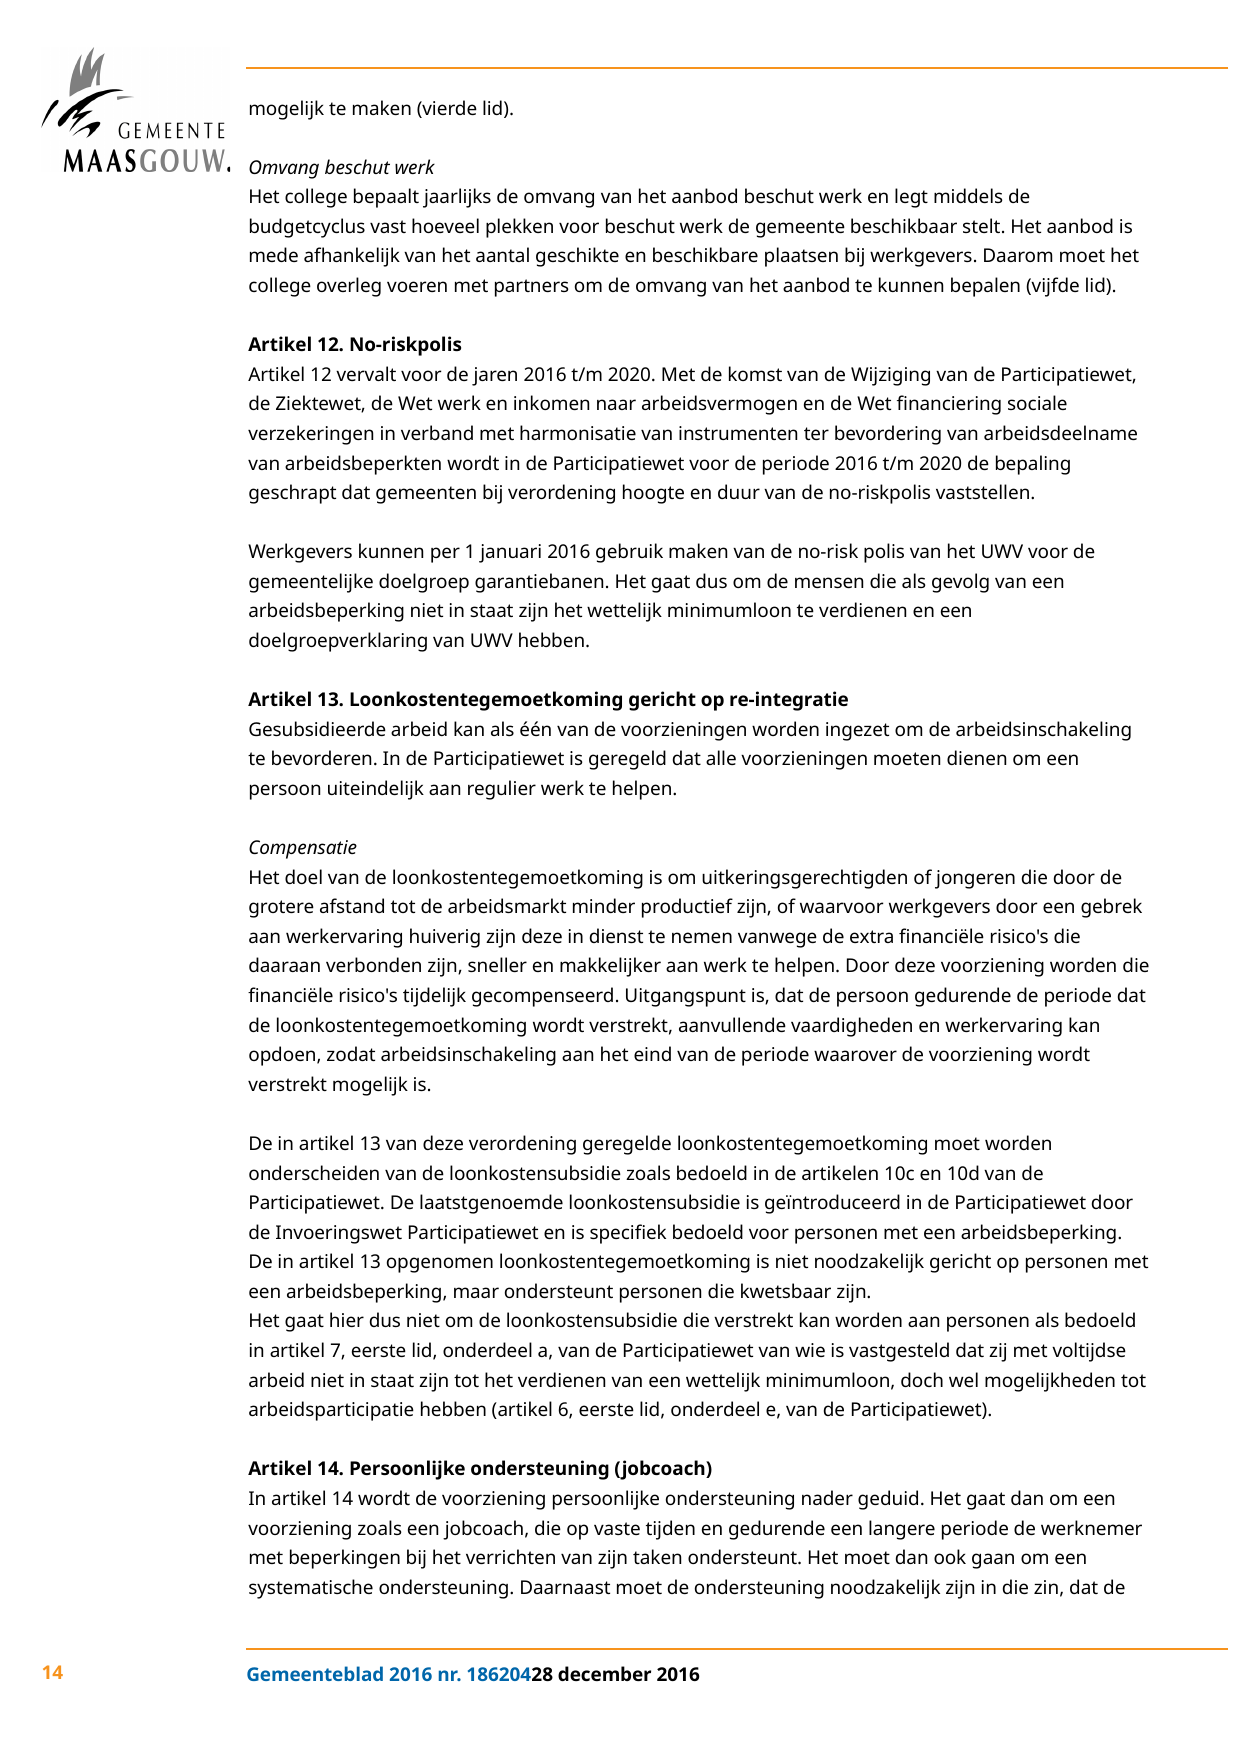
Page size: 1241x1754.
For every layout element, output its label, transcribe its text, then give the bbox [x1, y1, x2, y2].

text Het gaat hier dus niet om de loonkostensubsidie die verstrekt kan worden aan personen als bedoeld in artikel 7, eerste lid, onderdeel a, van de Participatiewet van wie is vastgesteld dat zij met voltijdse arbeid niet in staat zijn tot het verdienen van een wettelijk minimumloon, doch wel mogelijkheden tot arbeidsparticipatie hebben (artikel 6, eerste lid, onderdeel e, van de Participatiewet). [248, 1308, 1152, 1422]
text Werkgevers kunnen per 1 januari 2016 gebruik maken van de no-risk polis van het UWV voor de gemeentelijke doelgroep garantiebanen. Het gaat dus om de mensen die als gevolg van een arbeidsbeperking niet in staat zijn het wettelijk minimumloon te verdienen en een doelgroepverklaring van UWV hebben. [248, 538, 1152, 653]
text mogelijk te maken (vierde lid). [248, 95, 1152, 121]
picture [41, 47, 231, 172]
text In artikel 14 wordt de voorziening persoonlijke ondersteuning nader geduid. Het gaat dan om een voorziening zoals een jobcoach, die op vaste tijden en gedurende een langere periode de werknemer met beperkingen bij het verrichten van zijn taken ondersteunt. Het moet dan ook gaan om een systematische ondersteuning. Daarnaast moet de ondersteuning noodzakelijk zijn in die zin, dat de [248, 1485, 1152, 1600]
text Gesubsidieerde arbeid kan als één van de voorzieningen worden ingezet om de arbeidsinschakeling te bevorderen. In de Participatiewet is geregeld dat alle voorzieningen moeten dienen om een persoon uiteindelijk aan regulier werk te helpen. [248, 716, 1152, 801]
text Het college bepaalt jaarlijks de omvang van het aanbod beschut werk en legt middels de budgetcyclus vast hoeveel plekken voor beschut werk de gemeente beschikbaar stelt. Het aanbod is mede afhankelijk van het aantal geschikte en beschikbare plaatsen bij werkgevers. Daarom moet het college overleg voeren met partners om de omvang van het aanbod te kunnen bepalen (vijfde lid). [248, 183, 1152, 298]
text Het doel van de loonkostentegemoetkoming is om uitkeringsgerechtigden of jongeren die door de grotere afstand tot de arbeidsmarkt minder productief zijn, of waarvoor werkgevers door een gebrek aan werkervaring huiverig zijn deze in dienst te nemen vanwege de extra financiële risico's die daaraan verbonden zijn, sneller en makkelijker aan werk te helpen. Door deze voorziening worden die financiële risico's tijdelijk gecompenseerd. Uitgangspunt is, dat de persoon gedurende de periode dat de loonkostentegemoetkoming wordt verstrekt, aanvullende vaardigheden en werkervaring kan opdoen, zodat arbeidsinschakeling aan het eind van de periode waarover de voorziening wordt verstrekt mogelijk is. [248, 864, 1152, 1097]
text De in artikel 13 van deze verordening geregelde loonkostentegemoetkoming moet worden onderscheiden van de loonkostensubsidie zoals bedoeld in de artikelen 10c en 10d van de Participatiewet. De laatstgenoemde loonkostensubsidie is geïntroduceerd in de Participatiewet door de Invoeringswet Participatiewet en is specifiek bedoeld voor personen met een arbeidsbeperking. De in artikel 13 opgenomen loonkostentegemoetkoming is niet noodzakelijk gericht op personen met een arbeidsbeperking, maar ondersteunt personen die kwetsbaar zijn. [248, 1130, 1152, 1304]
text Artikel 12 vervalt voor de jaren 2016 t/m 2020. Met de komst van de Wijziging van de Participatiewet, de Ziektewet, de Wet werk en inkomen naar arbeidsvermogen en de Wet financiering sociale verzekeringen in verband met harmonisatie van instrumenten ter bevordering van arbeidsdeelname van arbeidsbeperkten wordt in de Participatiewet voor de periode 2016 t/m 2020 de bepaling geschrapt dat gemeenten bij verordening hoogte en duur van de no-riskpolis vaststellen. [248, 361, 1152, 505]
text Artikel 14. Persoonlijke ondersteuning (jobcoach) [248, 1456, 1152, 1481]
text Artikel 13. Loonkostentegemoetkoming gericht op re-integratie [248, 686, 1152, 712]
text Compensatie [248, 834, 1152, 860]
text Omvang beschut werk [248, 154, 1152, 180]
text Artikel 12. No-riskpolis [248, 331, 1152, 357]
